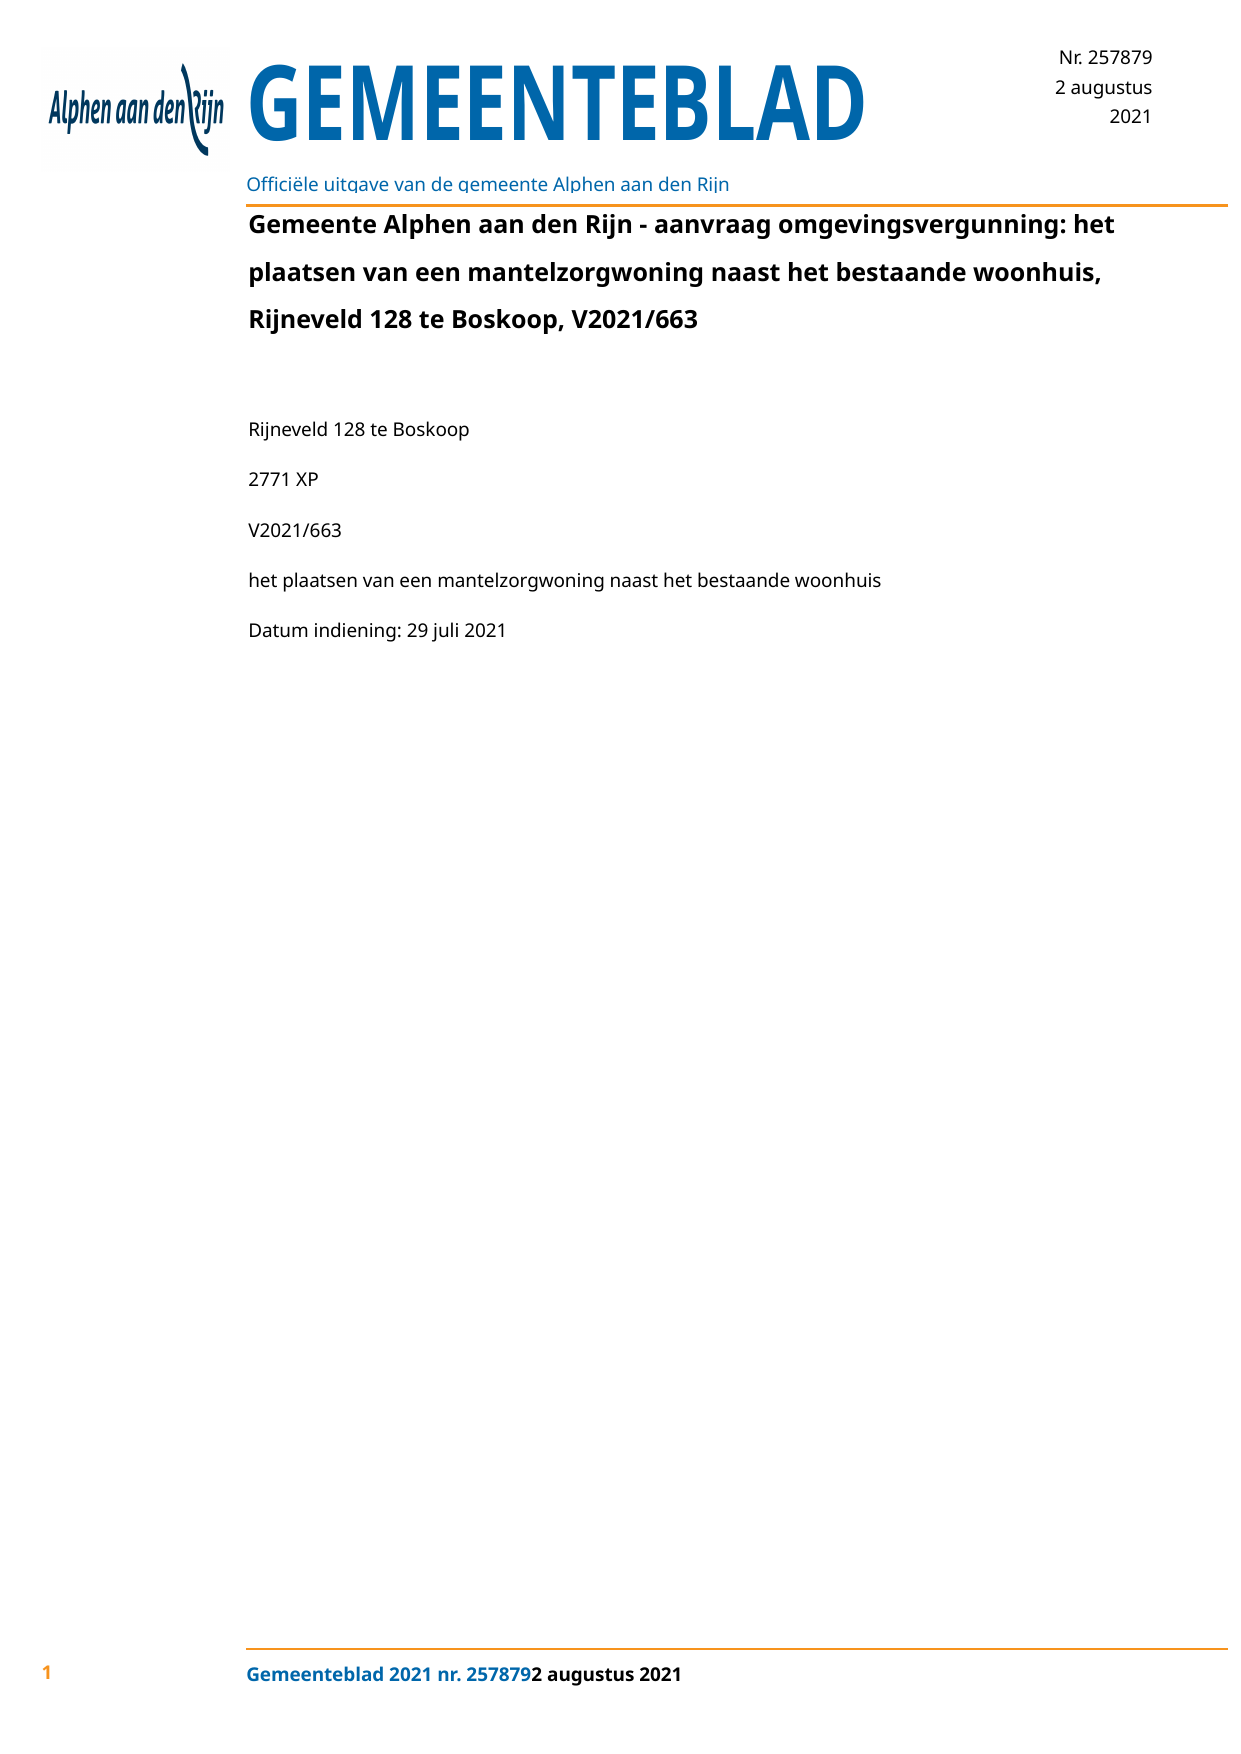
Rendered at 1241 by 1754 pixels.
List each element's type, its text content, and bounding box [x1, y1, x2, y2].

text Gemeente Alphen aan den Rijn - aanvraag omgevingsvergunning: het plaatsen van een mantelzorgwoning naast het bestaande woonhuis, Rijneveld 128 te Boskoop, V2021/663 [248, 207, 1152, 336]
text Rijneveld 128 te Boskoop [248, 416, 1152, 442]
text 2771 XP [248, 466, 1152, 492]
text het plaatsen van een mantelzorgwoning naast het bestaande woonhuis [248, 567, 1152, 593]
picture [41, 47, 231, 172]
text Datum indiening: 29 juli 2021 [248, 618, 1152, 643]
text V2021/663 [248, 517, 1152, 542]
